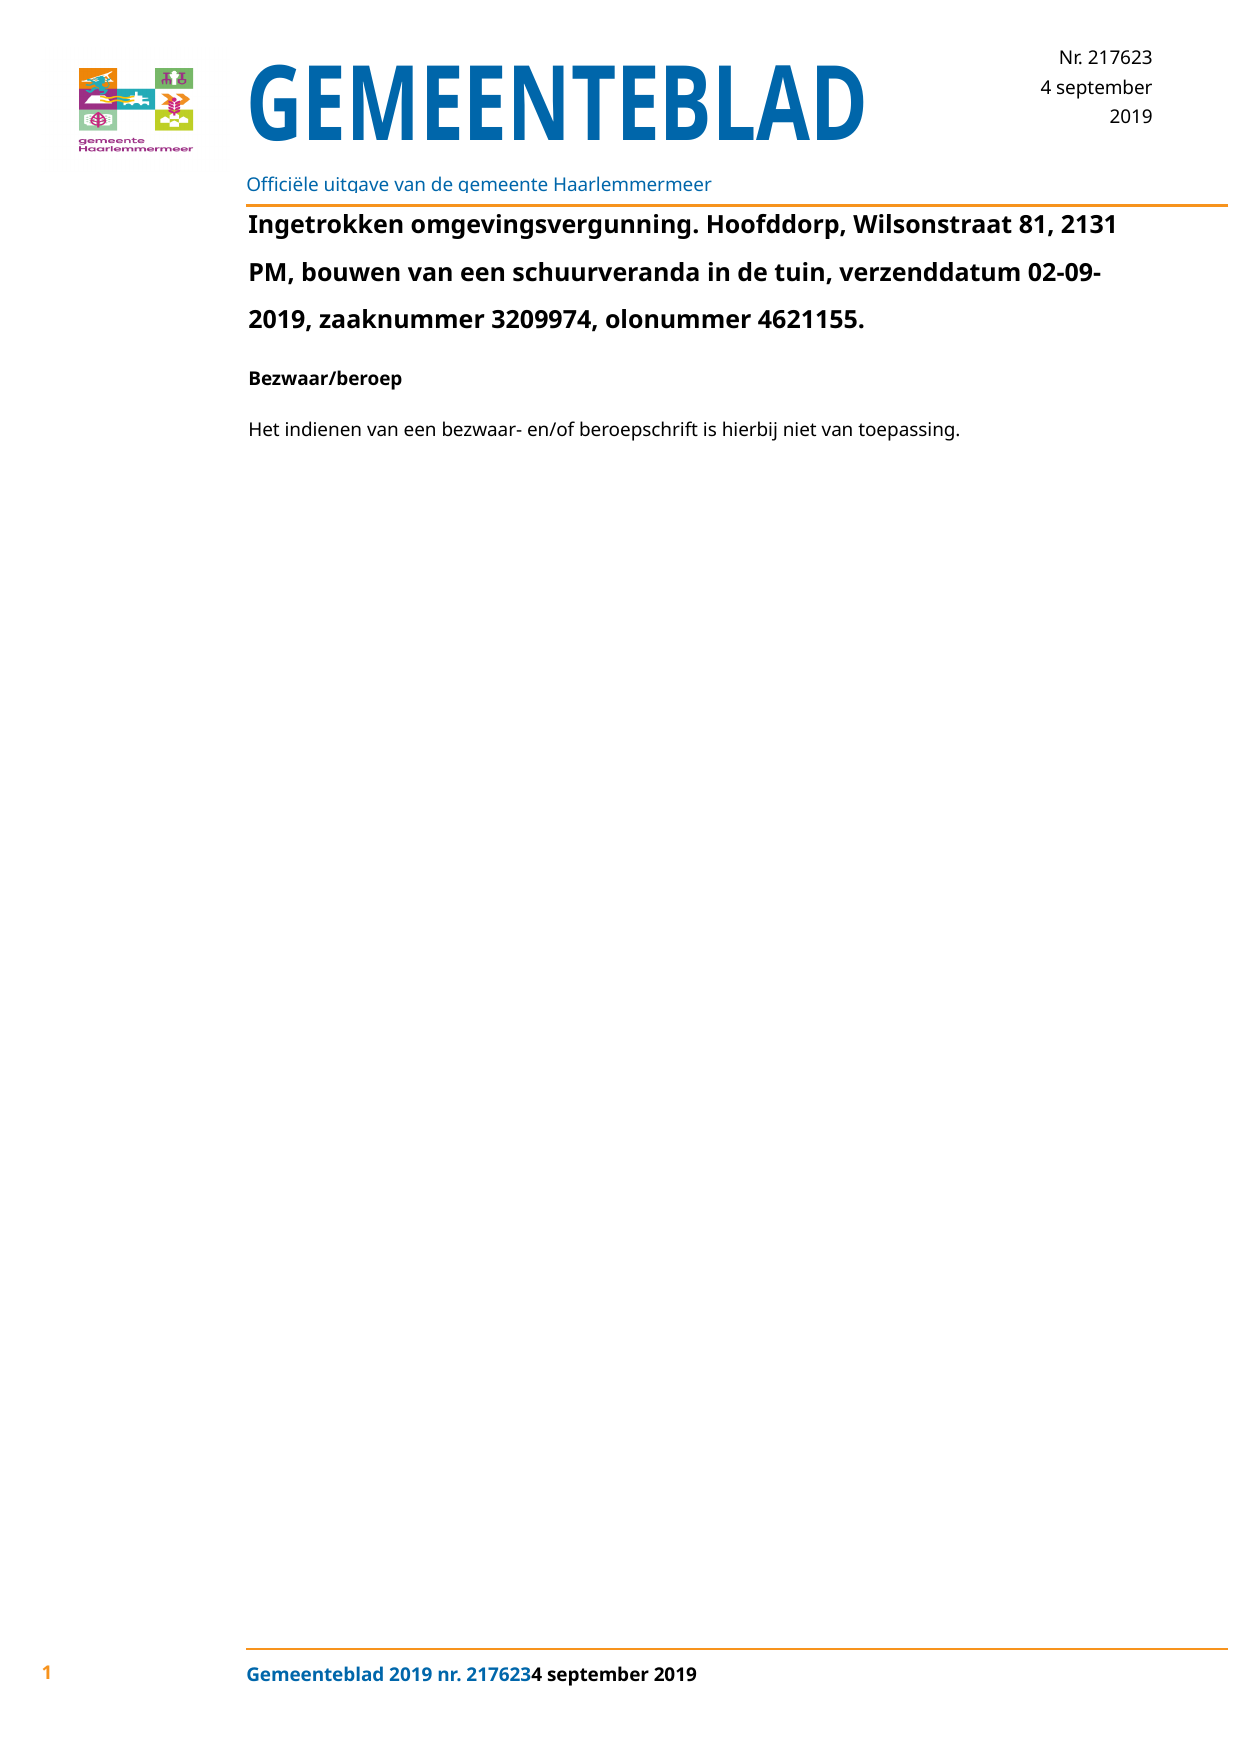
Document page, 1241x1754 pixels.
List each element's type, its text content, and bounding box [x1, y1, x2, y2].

text Ingetrokken omgevingsvergunning. Hoofddorp, Wilsonstraat 81, 2131 PM, bouwen van een schuurveranda in de tuin, verzenddatum 02-09-2019, zaaknummer 3209974, olonummer 4621155. [248, 207, 1152, 336]
picture [41, 47, 231, 172]
text Het indienen van een bezwaar- en/of beroepschrift is hierbij niet van toepassing. [248, 416, 1152, 442]
text Bezwaar/beroep [248, 366, 1152, 391]
